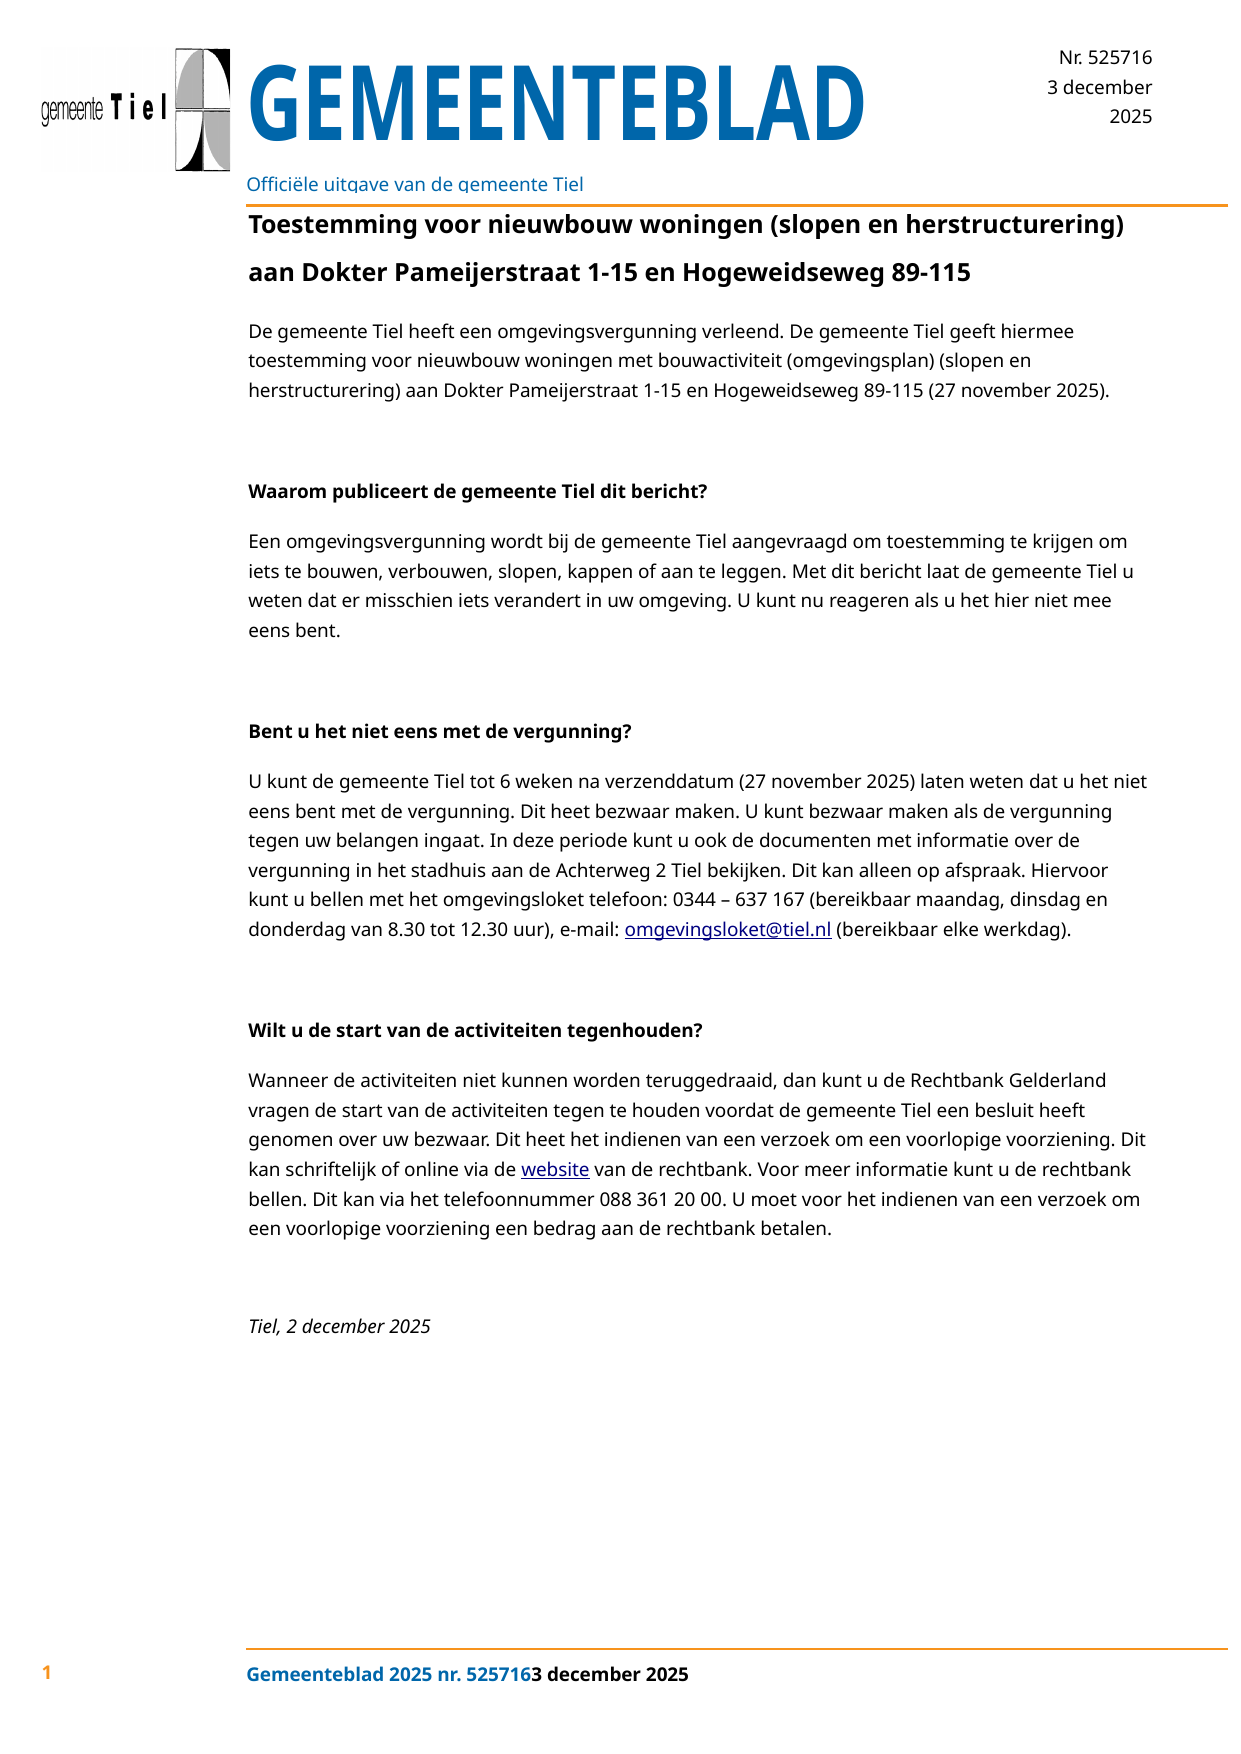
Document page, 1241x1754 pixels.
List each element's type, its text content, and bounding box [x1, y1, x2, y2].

text Bent u het niet eens met de vergunning? [248, 718, 1152, 744]
text De gemeente Tiel heeft een omgevingsvergunning verleend. De gemeente Tiel geeft hiermee toestemming voor nieuwbouw woningen met bouwactiviteit (omgevingsplan) (slopen en herstructurering) aan Dokter Pameijerstraat 1-15 en Hogeweidseweg 89-115 (27 november 2025). [248, 318, 1152, 403]
text Wanneer de activiteiten niet kunnen worden teruggedraaid, dan kunt u de Rechtbank Gelderland vragen de start van de activiteiten tegen te houden voordat de gemeente Tiel een besluit heeft genomen over uw bezwaar. Dit heet het indienen van een verzoek om een voorlopige voorziening. Dit kan schriftelijk of online via de website van de rechtbank. Voor meer informatie kunt u de rechtbank bellen. Dit kan via het telefoonnummer 088 361 20 00. U moet voor het indienen van een verzoek om een voorlopige voorziening een bedrag aan de rechtbank betalen. [248, 1067, 1152, 1241]
text U kunt de gemeente Tiel tot 6 weken na verzenddatum (27 november 2025) laten weten dat u het niet eens bent met de vergunning. Dit heet bezwaar maken. U kunt bezwaar maken als de vergunning tegen uw belangen ingaat. In deze periode kunt u ook de documenten met informatie over de vergunning in het stadhuis aan de Achterweg 2 Tiel bekijken. Dit kan alleen op afspraak. Hiervoor kunt u bellen met het omgevingsloket telefoon: 0344 – 637 167 (bereikbaar maandag, dinsdag en donderdag van 8.30 tot 12.30 uur), e-mail: omgevingsloket@tiel.nl (bereikbaar elke werkdag). [248, 768, 1152, 942]
picture [41, 47, 231, 172]
text Wilt u de start van de activiteiten tegenhouden? [248, 1017, 1152, 1043]
text Tiel, 2 december 2025 [248, 1314, 1152, 1339]
text Waarom publiceert de gemeente Tiel dit bericht? [248, 478, 1152, 504]
text Een omgevingsvergunning wordt bij de gemeente Tiel aangevraagd om toestemming te krijgen om iets te bouwen, verbouwen, slopen, kappen of aan te leggen. Met dit bericht laat de gemeente Tiel u weten dat er misschien iets verandert in uw omgeving. U kunt nu reageren als u het hier niet mee eens bent. [248, 528, 1152, 643]
text Toestemming voor nieuwbouw woningen (slopen en herstructurering) aan Dokter Pameijerstraat 1-15 en Hogeweidseweg 89-115 [248, 207, 1152, 288]
